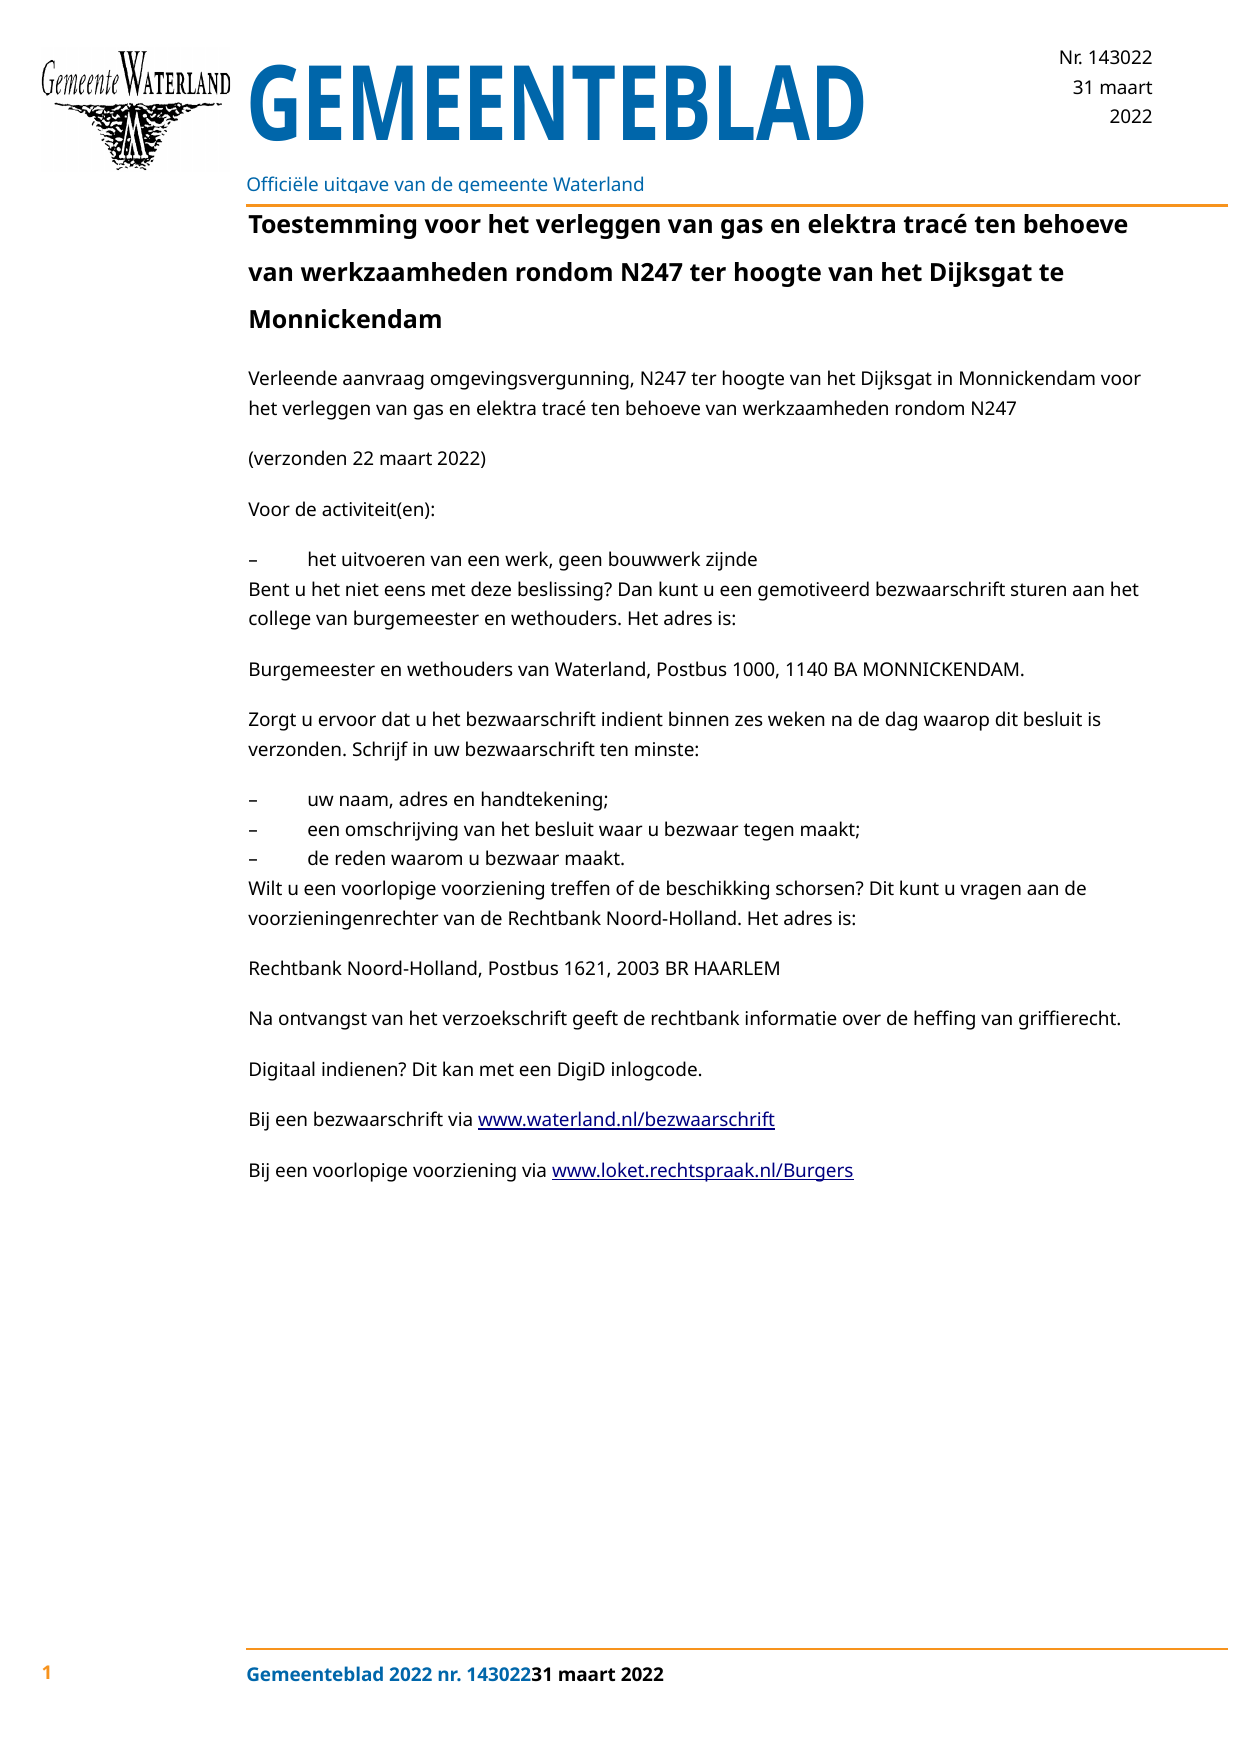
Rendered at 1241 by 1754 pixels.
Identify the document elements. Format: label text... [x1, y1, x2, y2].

text (verzonden 22 maart 2022) [248, 446, 1152, 471]
list de reden waarom u bezwaar maakt. [248, 846, 1152, 871]
text Verleende aanvraag omgevingsvergunning, N247 ter hoogte van het Dijksgat in Monnickendam voor het verleggen van gas en elektra tracé ten behoeve van werkzaamheden rondom N247 [248, 366, 1152, 421]
text Bent u het niet eens met deze beslissing? Dan kunt u een gemotiveerd bezwaarschrift sturen aan het college van burgemeester en wethouders. Het adres is: [248, 576, 1152, 631]
text Voor de activiteit(en): [248, 496, 1152, 522]
text Digitaal indienen? Dit kan met een DigiD inlogcode. [248, 1056, 1152, 1082]
text Bij een bezwaarschrift via www.waterland.nl/bezwaarschrift [248, 1106, 1152, 1132]
text Na ontvangst van het verzoekschrift geeft de rechtbank informatie over de heffing van griffierecht. [248, 1006, 1152, 1031]
text Wilt u een voorlopige voorziening treffen of de beschikking schorsen? Dit kunt u vragen aan de voorzieningenrechter van de Rechtbank Noord-Holland. Het adres is: [248, 875, 1152, 930]
text Bij een voorlopige voorziening via www.loket.rechtspraak.nl/Burgers [248, 1157, 1152, 1182]
text Toestemming voor het verleggen van gas en elektra tracé ten behoeve van werkzaamheden rondom N247 ter hoogte van het Dijksgat te Monnickendam [248, 207, 1152, 336]
list uw naam, adres en handtekening; [248, 786, 1152, 812]
text Zorgt u ervoor dat u het bezwaarschrift indient binnen zes weken na de dag waarop dit besluit is verzonden. Schrijf in uw bezwaarschrift ten minste: [248, 706, 1152, 762]
picture [41, 47, 231, 172]
list een omschrijving van het besluit waar u bezwaar tegen maakt; [248, 816, 1152, 842]
text Burgemeester en wethouders van Waterland, Postbus 1000, 1140 BA MONNICKENDAM. [248, 656, 1152, 682]
text Rechtbank Noord-Holland, Postbus 1621, 2003 BR HAARLEM [248, 955, 1152, 981]
list het uitvoeren van een werk, geen bouwwerk zijnde [248, 546, 1152, 572]
